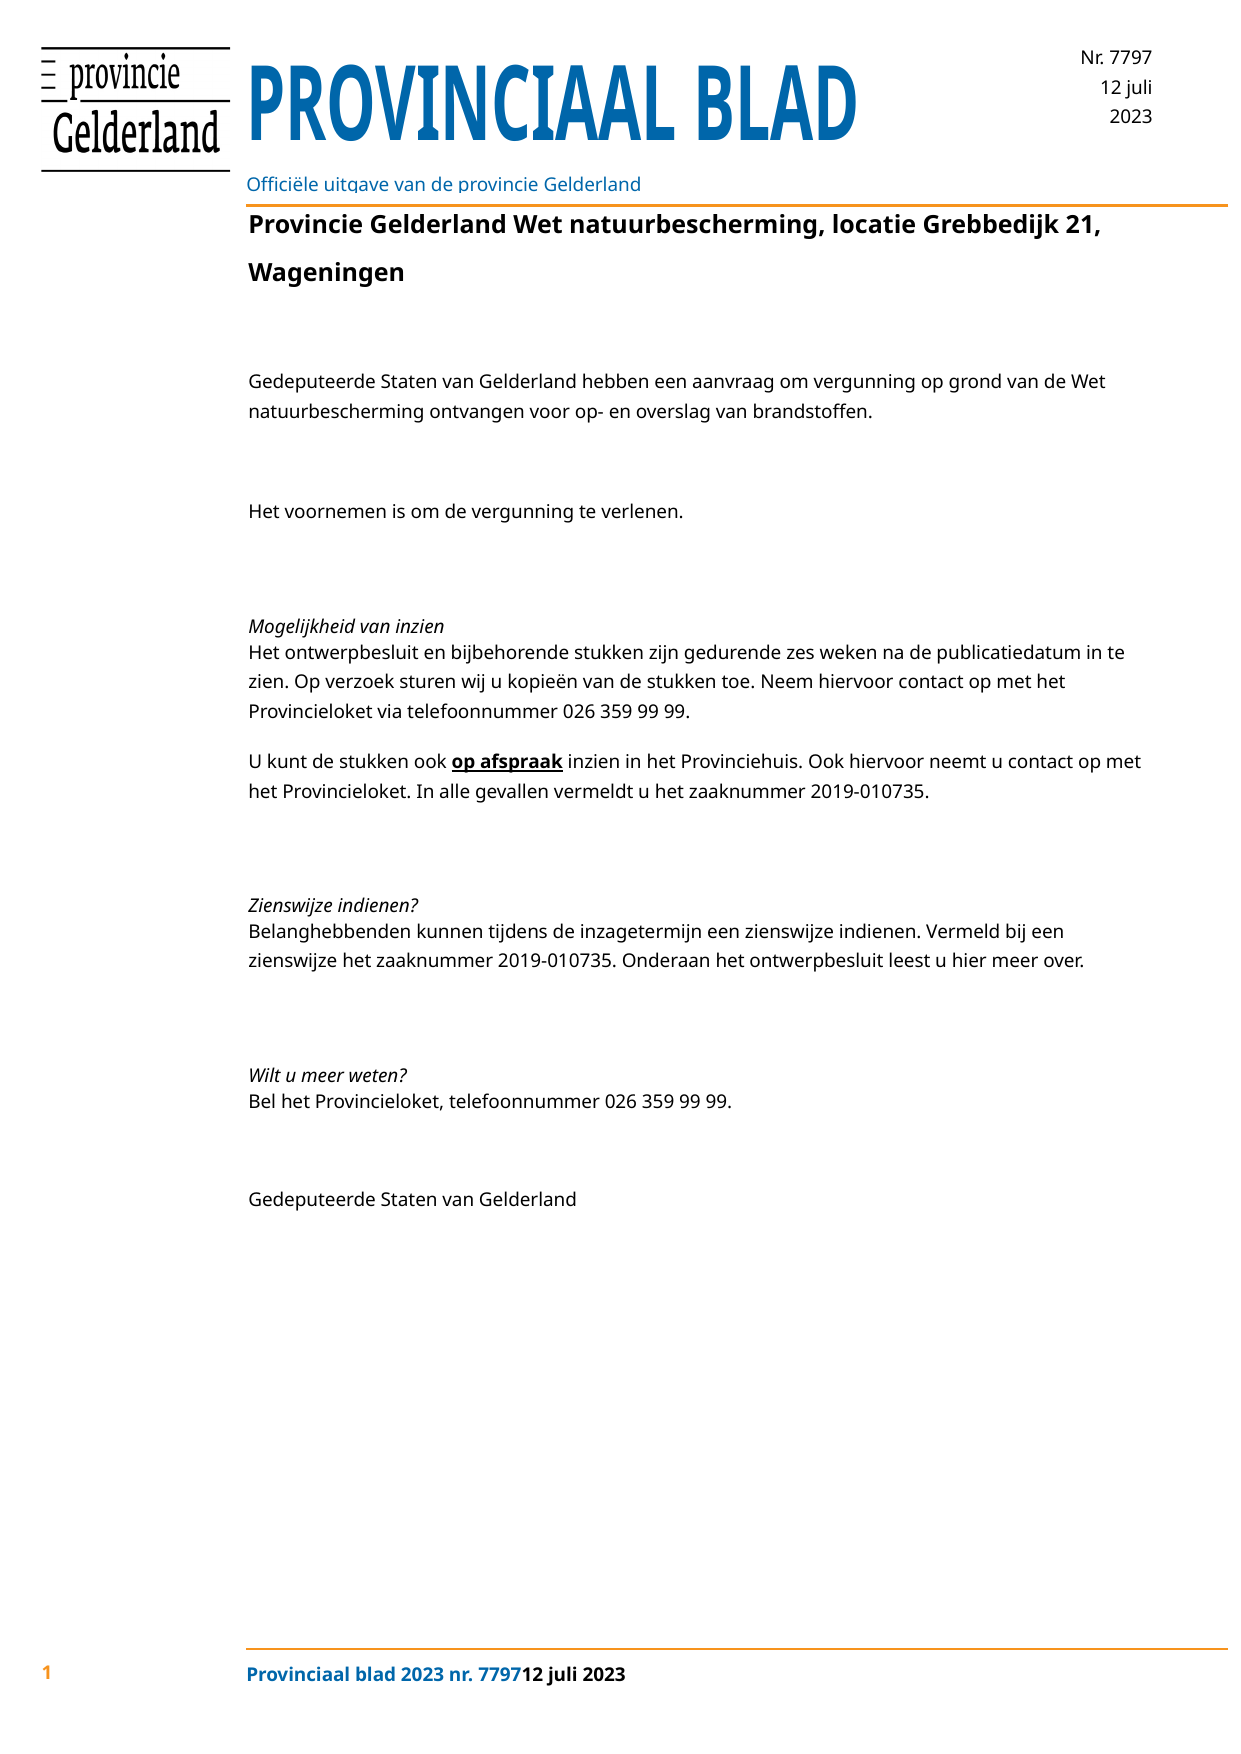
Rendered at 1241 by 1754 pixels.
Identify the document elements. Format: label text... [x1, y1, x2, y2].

text Gedeputeerde Staten van Gelderland [248, 1186, 1152, 1212]
text Zienswijze indienen? [248, 892, 1152, 918]
text Belanghebbenden kunnen tijdens de inzagetermijn een zienswijze indienen. Vermeld bij een zienswijze het zaaknummer 2019-010735. Onderaan het ontwerpbesluit leest u hier meer over. [248, 918, 1152, 973]
text Provincie Gelderland Wet natuurbescherming, locatie Grebbedijk 21, Wageningen [248, 207, 1152, 288]
text Het voornemen is om de vergunning te verlenen. [248, 499, 1152, 524]
text Bel het Provincieloket, telefoonnummer 026 359 99 99. [248, 1088, 1152, 1113]
text Wilt u meer weten? [248, 1062, 1152, 1088]
text U kunt de stukken ook op afspraak inzien in het Provinciehuis. Ook hiervoor neemt u contact op met het Provincieloket. In alle gevallen vermeldt u het zaaknummer 2019-010735. [248, 748, 1152, 804]
text Gedeputeerde Staten van Gelderland hebben een aanvraag om vergunning op grond van de Wet natuurbescherming ontvangen voor op- en overslag van brandstoffen. [248, 368, 1152, 424]
text Mogelijkheid van inzien [248, 613, 1152, 639]
picture [41, 47, 231, 172]
text Het ontwerpbesluit en bijbehorende stukken zijn gedurende zes weken na de publicatiedatum in te zien. Op verzoek sturen wij u kopieën van de stukken toe. Neem hiervoor contact op met het Provincieloket via telefoonnummer 026 359 99 99. [248, 639, 1152, 724]
